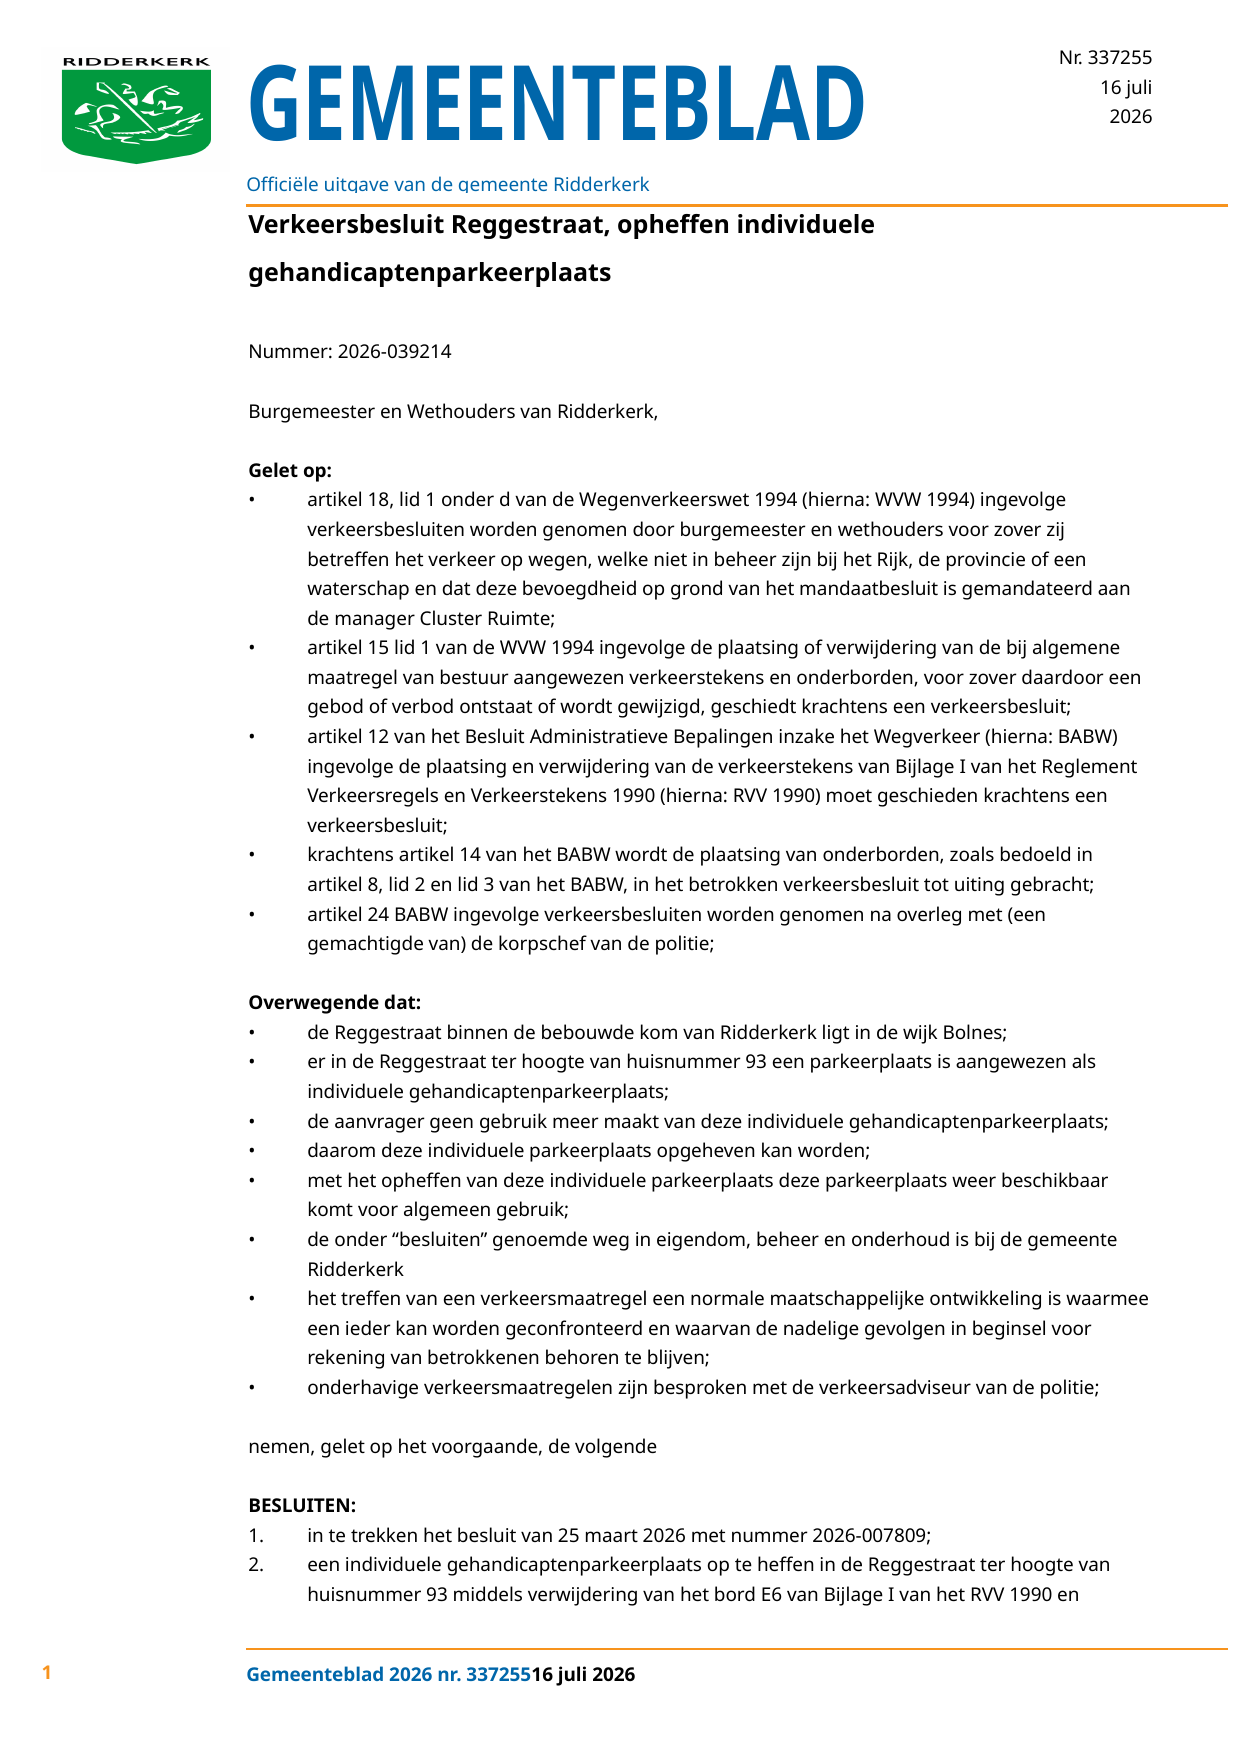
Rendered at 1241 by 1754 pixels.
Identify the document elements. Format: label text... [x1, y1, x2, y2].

text Gelet op: [248, 457, 1152, 483]
list artikel 12 van het Besluit Administratieve Bepalingen inzake het Wegverkeer (hierna: BABW) ingevolge de plaatsing en verwijdering van de verkeerstekens van Bijlage I van het Reglement Verkeersregels en Verkeerstekens 1990 (hierna: RVV 1990) moet geschieden krachtens een verkeersbesluit; [248, 723, 1152, 838]
list er in de Reggestraat ter hoogte van huisnummer 93 een parkeerplaats is aangewezen als individuele gehandicaptenparkeerplaats; [248, 1049, 1152, 1104]
list de aanvrager geen gebruik meer maakt van deze individuele gehandicaptenparkeerplaats; [248, 1108, 1152, 1133]
list daarom deze individuele parkeerplaats opgeheven kan worden; [248, 1137, 1152, 1163]
list krachtens artikel 14 van het BABW wordt de plaatsing van onderborden, zoals bedoeld in artikel 8, lid 2 en lid 3 van het BABW, in het betrokken verkeersbesluit tot uiting gebracht; [248, 842, 1152, 897]
picture [41, 47, 231, 172]
list het treffen van een verkeersmaatregel een normale maatschappelijke ontwikkeling is waarmee een ieder kan worden geconfronteerd en waarvan de nadelige gevolgen in beginsel voor rekening van betrokkenen behoren te blijven; [248, 1285, 1152, 1370]
list de onder “besluiten” genoemde weg in eigendom, beheer en onderhoud is bij de gemeente Ridderkerk [248, 1226, 1152, 1281]
list artikel 15 lid 1 van de WVW 1994 ingevolge de plaatsing of verwijdering van de bij algemene maatregel van bestuur aangewezen verkeerstekens en onderborden, voor zover daardoor een gebod of verbod ontstaat of wordt gewijzigd, geschiedt krachtens een verkeersbesluit; [248, 634, 1152, 719]
list in te trekken het besluit van 25 maart 2026 met nummer 2026-007809; [248, 1522, 1152, 1548]
text Burgemeester en Wethouders van Ridderkerk, [248, 398, 1152, 423]
text Overwegende dat: [248, 989, 1152, 1015]
list artikel 24 BABW ingevolge verkeersbesluiten worden genomen na overleg met (een gemachtigde van) de korpschef van de politie; [248, 901, 1152, 956]
list artikel 18, lid 1 onder d van de Wegenverkeerswet 1994 (hierna: WVW 1994) ingevolge verkeersbesluiten worden genomen door burgemeester en wethouders voor zover zij betreffen het verkeer op wegen, welke niet in beheer zijn bij het Rijk, de provincie of een waterschap en dat deze bevoegdheid op grond van het mandaatbesluit is gemandateerd aan de manager Cluster Ruimte; [248, 487, 1152, 631]
text Nummer: 2026-039214 [248, 339, 1152, 364]
text BESLUITEN: [248, 1492, 1152, 1518]
list onderhavige verkeersmaatregelen zijn besproken met de verkeersadviseur van de politie; [248, 1374, 1152, 1400]
list de Reggestraat binnen de bebouwde kom van Ridderkerk ligt in de wijk Bolnes; [248, 1019, 1152, 1045]
text Verkeersbesluit Reggestraat, opheffen individuele gehandicaptenparkeerplaats [248, 207, 1152, 288]
text nemen, gelet op het voorgaande, de volgende [248, 1433, 1152, 1459]
list met het opheffen van deze individuele parkeerplaats deze parkeerplaats weer beschikbaar komt voor algemeen gebruik; [248, 1167, 1152, 1222]
list een individuele gehandicaptenparkeerplaats op te heffen in de Reggestraat ter hoogte van huisnummer 93 middels verwijdering van het bord E6 van Bijlage I van het RVV 1990 en [248, 1552, 1152, 1607]
